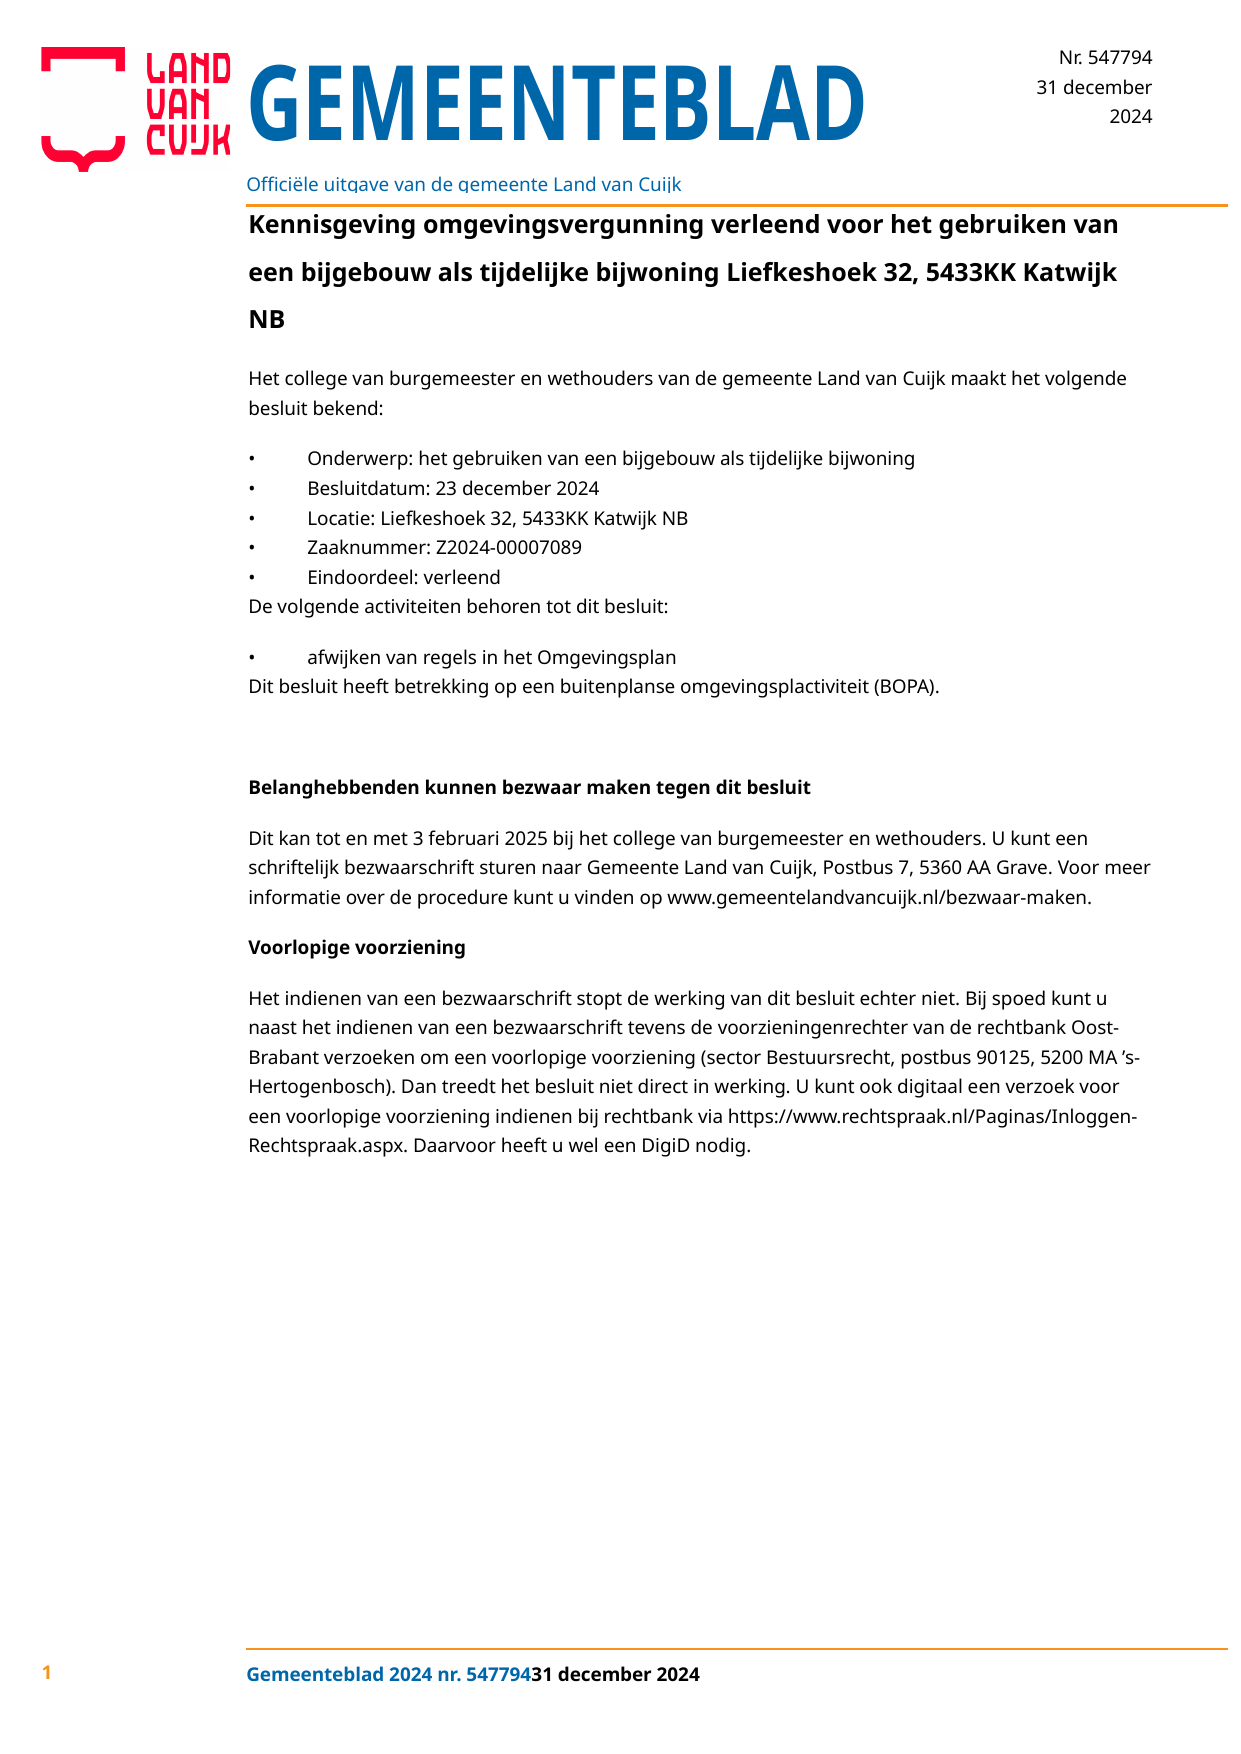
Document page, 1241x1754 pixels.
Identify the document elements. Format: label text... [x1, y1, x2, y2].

list Besluitdatum: 23 december 2024 [248, 475, 1152, 501]
text Dit besluit heeft betrekking op een buitenplanse omgevingsplactiviteit (BOPA). [248, 673, 1152, 699]
list Locatie: Liefkeshoek 32, 5433KK Katwijk NB [248, 505, 1152, 530]
list afwijken van regels in het Omgevingsplan [248, 644, 1152, 669]
list Eindoordeel: verleend [248, 564, 1152, 589]
text Kennisgeving omgevingsvergunning verleend voor het gebruiken van een bijgebouw als tijdelijke bijwoning Liefkeshoek 32, 5433KK Katwijk NB [248, 207, 1152, 336]
list Onderwerp: het gebruiken van een bijgebouw als tijdelijke bijwoning [248, 446, 1152, 471]
text De volgende activiteiten behoren tot dit besluit: [248, 593, 1152, 619]
text Voorlopige voorziening [248, 934, 1152, 960]
text Belanghebbenden kunnen bezwaar maken tegen dit besluit [248, 774, 1152, 800]
text Het college van burgemeester en wethouders van de gemeente Land van Cuijk maakt het volgende besluit bekend: [248, 366, 1152, 421]
text Dit kan tot en met 3 februari 2025 bij het college van burgemeester en wethouders. U kunt een schriftelijk bezwaarschrift sturen naar Gemeente Land van Cuijk, Postbus 7, 5360 AA Grave. Voor meer informatie over de procedure kunt u vinden op www.gemeentelandvancuijk.nl/bezwaar-maken. [248, 825, 1152, 909]
text Het indienen van een bezwaarschrift stopt de werking van dit besluit echter niet. Bij spoed kunt u naast het indienen van een bezwaarschrift tevens de voorzieningenrechter van de rechtbank Oost-Brabant verzoeken om een voorlopige voorziening (sector Bestuursrecht, postbus 90125, 5200 MA ’s-Hertogenbosch). Dan treedt het besluit niet direct in werking. U kunt ook digitaal een verzoek voor een voorlopige voorziening indienen bij rechtbank via https://www.rechtspraak.nl/Paginas/Inloggen-Rechtspraak.aspx. Daarvoor heeft u wel een DigiD nodig. [248, 985, 1152, 1158]
list Zaaknummer: Z2024-00007089 [248, 534, 1152, 560]
picture [41, 47, 231, 172]
